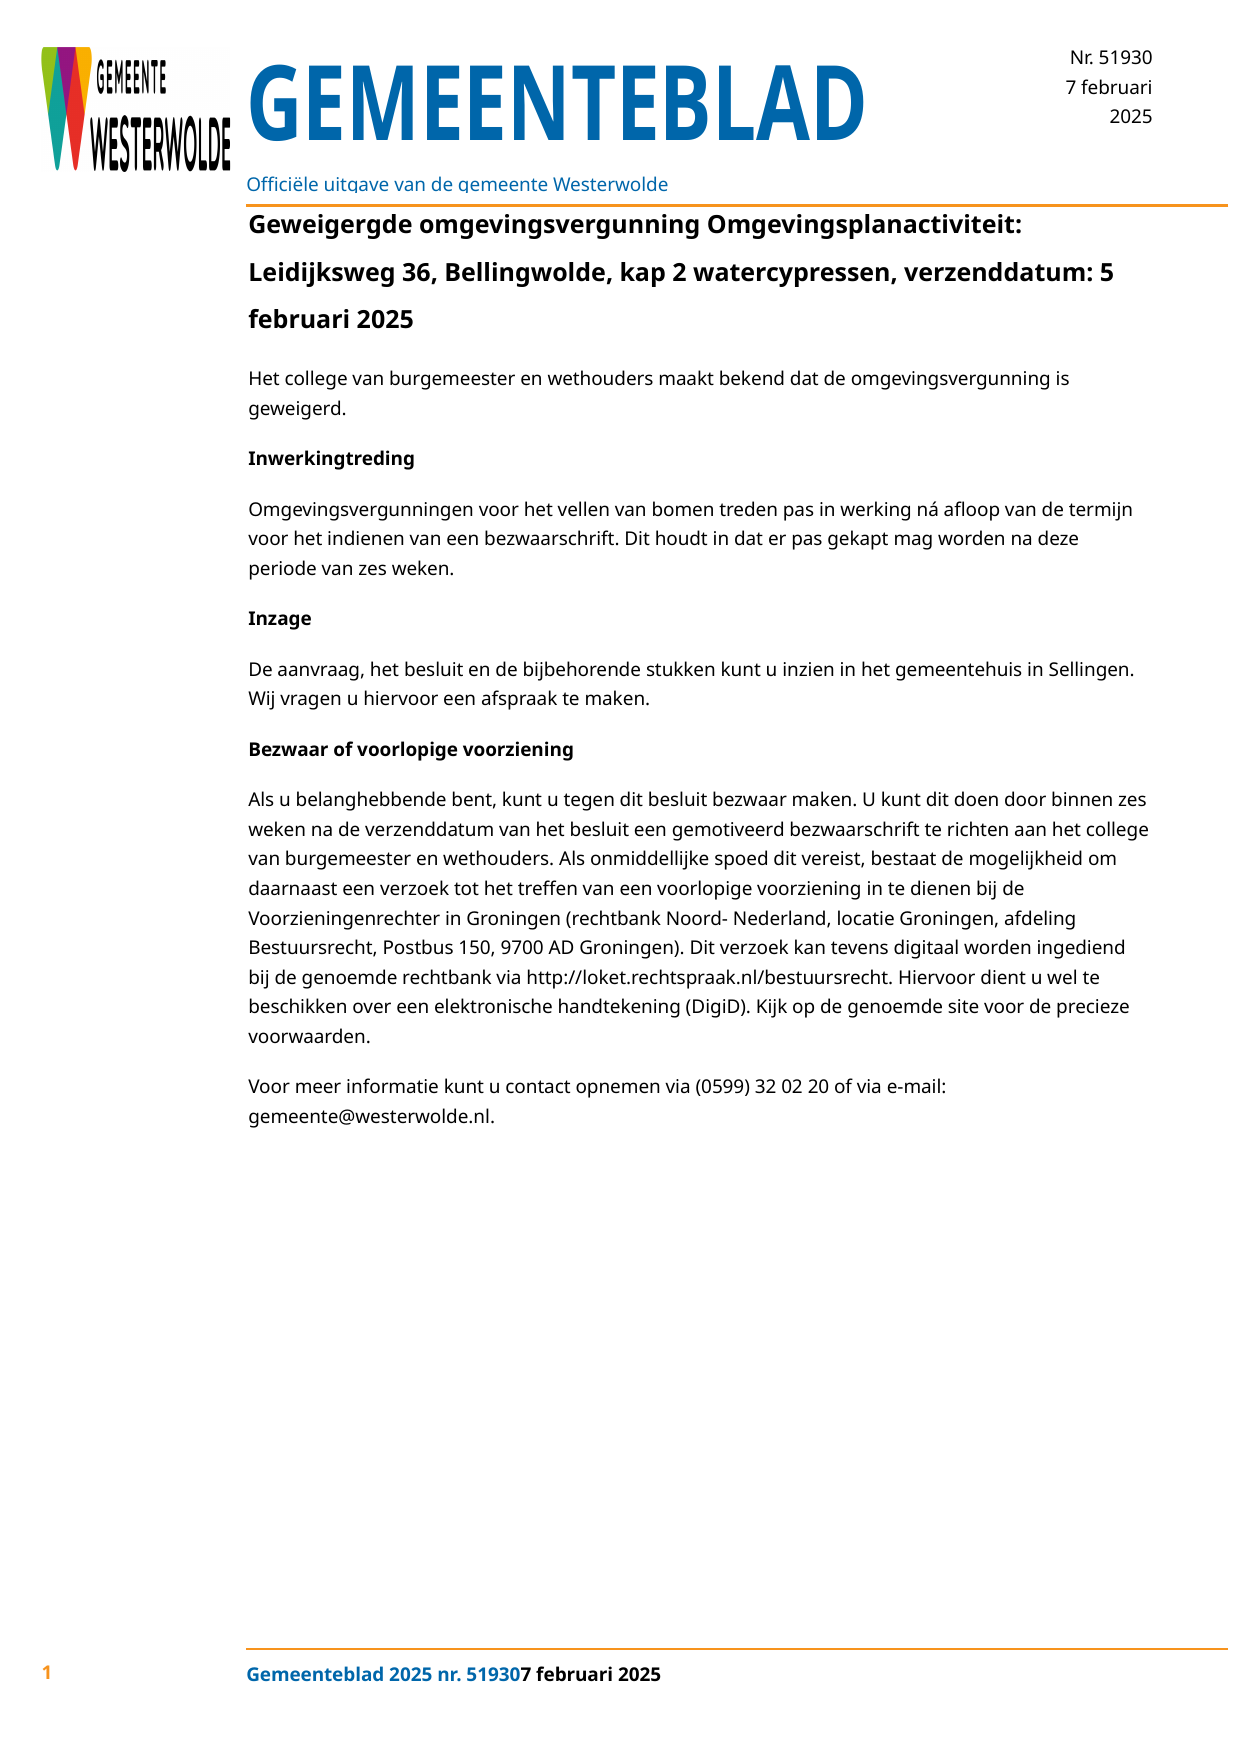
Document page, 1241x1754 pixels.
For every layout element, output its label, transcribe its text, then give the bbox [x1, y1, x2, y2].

text Omgevingsvergunningen voor het vellen van bomen treden pas in werking ná afloop van de termijn voor het indienen van een bezwaarschrift. Dit houdt in dat er pas gekapt mag worden na deze periode van zes weken. [248, 496, 1152, 581]
text Inzage [248, 606, 1152, 631]
text Het college van burgemeester en wethouders maakt bekend dat de omgevingsvergunning is geweigerd. [248, 366, 1152, 421]
text Geweigergde omgevingsvergunning Omgevingsplanactiviteit: Leidijksweg 36, Bellingwolde, kap 2 watercypressen, verzenddatum: 5 februari 2025 [248, 207, 1152, 336]
picture [41, 47, 231, 172]
text De aanvraag, het besluit en de bijbehorende stukken kunt u inzien in het gemeentehuis in Sellingen. Wij vragen u hiervoor een afspraak te maken. [248, 656, 1152, 711]
text Als u belanghebbende bent, kunt u tegen dit besluit bezwaar maken. U kunt dit doen door binnen zes weken na de verzenddatum van het besluit een gemotiveerd bezwaarschrift te richten aan het college van burgemeester en wethouders. Als onmiddellijke spoed dit vereist, bestaat de mogelijkheid om daarnaast een verzoek tot het treffen van een voorlopige voorziening in te dienen bij de Voorzieningenrechter in Groningen (rechtbank Noord- Nederland, locatie Groningen, afdeling Bestuursrecht, Postbus 150, 9700 AD Groningen). Dit verzoek kan tevens digitaal worden ingediend bij de genoemde rechtbank via http://loket.rechtspraak.nl/bestuursrecht. Hiervoor dient u wel te beschikken over een elektronische handtekening (DigiD). Kijk op de genoemde site voor de precieze voorwaarden. [248, 786, 1152, 1049]
text Inwerkingtreding [248, 446, 1152, 471]
text Bezwaar of voorlopige voorziening [248, 736, 1152, 762]
text Voor meer informatie kunt u contact opnemen via (0599) 32 02 20 of via e-mail: gemeente@westerwolde.nl. [248, 1073, 1152, 1129]
